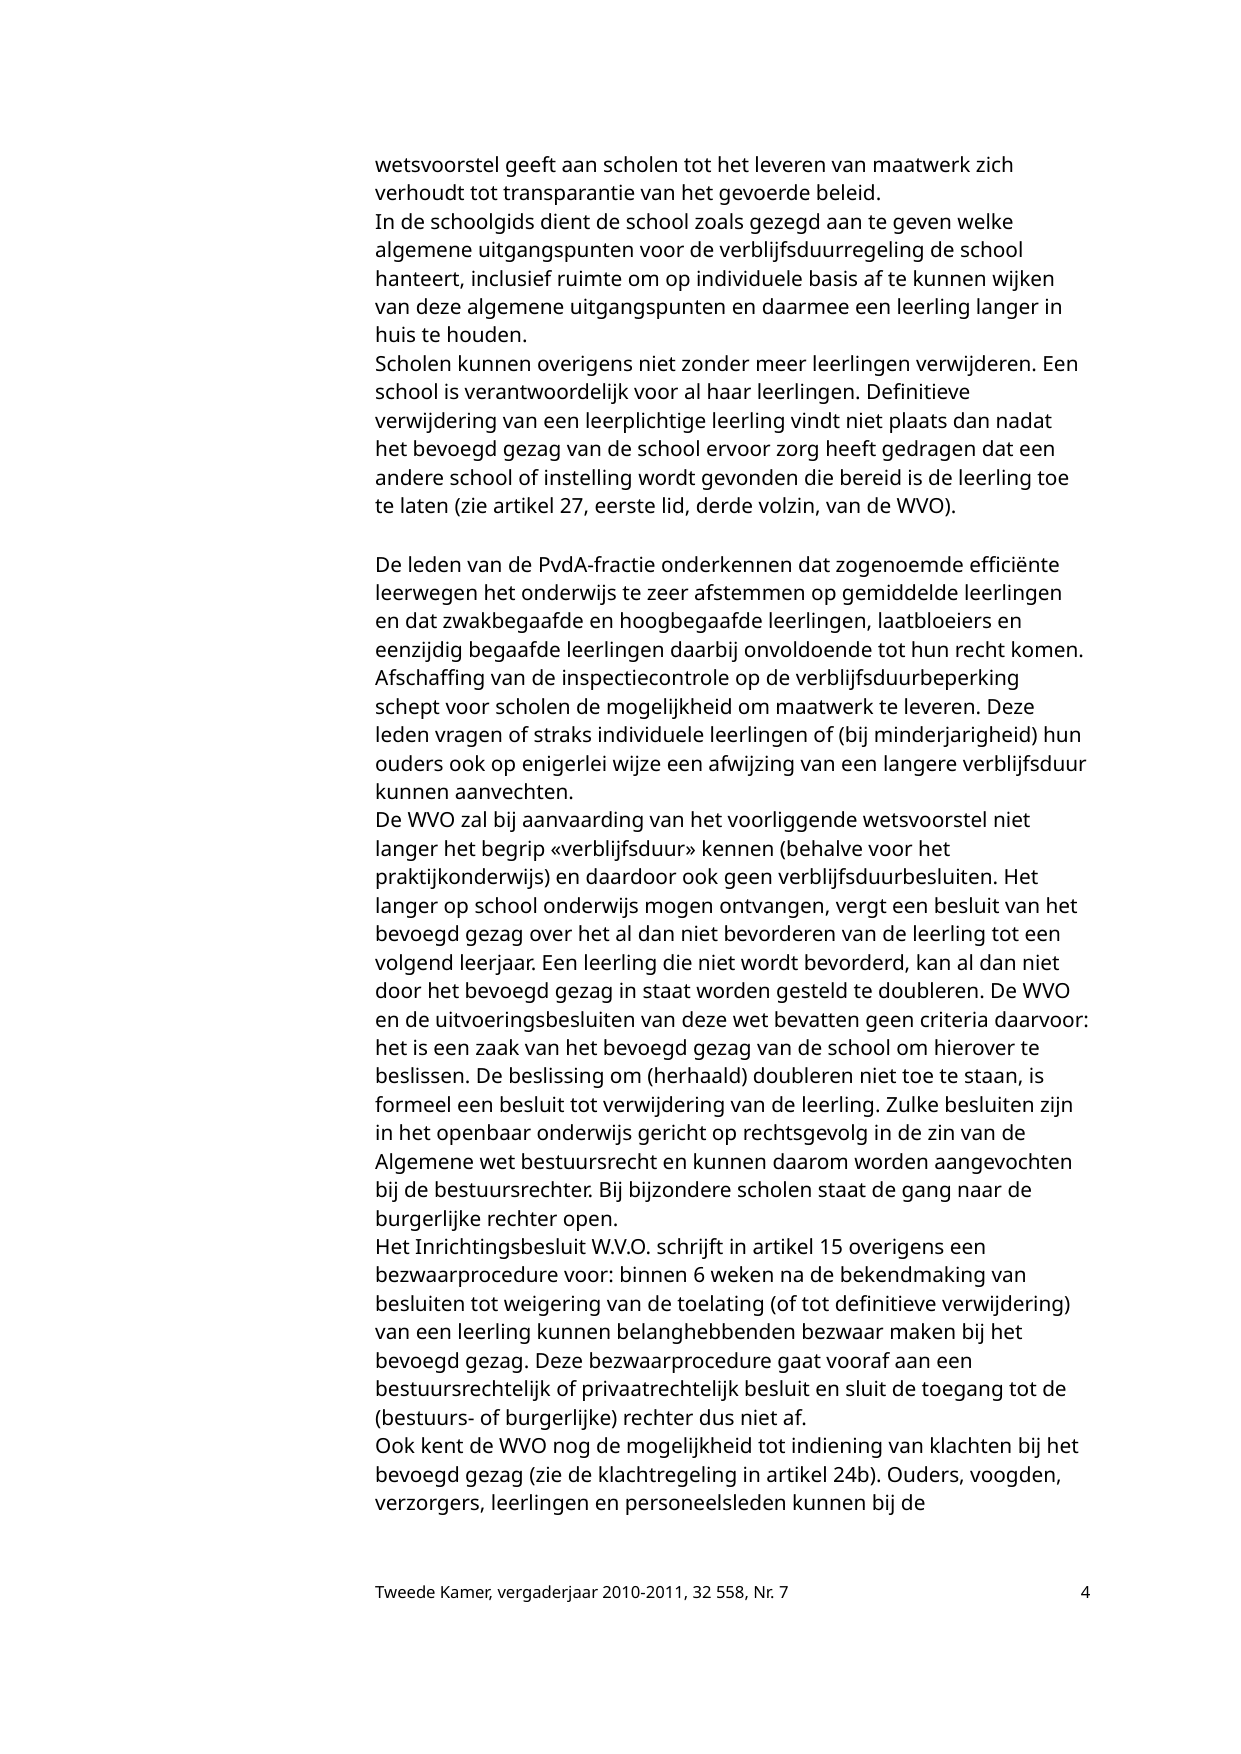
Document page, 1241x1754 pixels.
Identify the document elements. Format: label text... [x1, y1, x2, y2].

text De WVO zal bij aanvaarding van het voorliggende wetsvoorstel niet langer het begrip «verblijfsduur» kennen (behalve voor het praktijkonderwijs) en daardoor ook geen verblijfsduurbesluiten. Het langer op school onderwijs mogen ontvangen, vergt een besluit van het bevoegd gezag over het al dan niet bevorderen van de leerling tot een volgend leerjaar. Een leerling die niet wordt bevorderd, kan al dan niet door het bevoegd gezag in staat worden gesteld te doubleren. De WVO en de uitvoeringsbesluiten van deze wet bevatten geen criteria daarvoor: het is een zaak van het bevoegd gezag van de school om hierover te beslissen. De beslissing om (herhaald) doubleren niet toe te staan, is formeel een besluit tot verwijdering van de leerling. Zulke besluiten zijn in het openbaar onderwijs gericht op rechtsgevolg in de zin van de Algemene wet bestuursrecht en kunnen daarom worden aangevochten bij de bestuursrechter. Bij bijzondere scholen staat de gang naar de burgerlijke rechter open. [375, 806, 1090, 1232]
text Het Inrichtingsbesluit W.V.O. schrijft in artikel 15 overigens een bezwaarprocedure voor: binnen 6 weken na de bekendmaking van besluiten tot weigering van de toelating (of tot definitieve verwijdering) van een leerling kunnen belanghebbenden bezwaar maken bij het bevoegd gezag. Deze bezwaarprocedure gaat vooraf aan een bestuursrechtelijk of privaatrechtelijk besluit en sluit de toegang tot de (bestuurs- of burgerlijke) rechter dus niet af. [375, 1232, 1090, 1431]
text Ook kent de WVO nog de mogelijkheid tot indiening van klachten bij het bevoegd gezag (zie de klachtregeling in artikel 24b). Ouders, voogden, verzorgers, leerlingen en personeelsleden kunnen bij de [375, 1431, 1090, 1517]
text De leden van de PvdA-fractie onderkennen dat zogenoemde efficiënte leerwegen het onderwijs te zeer afstemmen op gemiddelde leerlingen en dat zwakbegaafde en hoogbegaafde leerlingen, laatbloeiers en eenzijdig begaafde leerlingen daarbij onvoldoende tot hun recht komen. Afschaffing van de inspectiecontrole op de verblijfsduurbeperking schept voor scholen de mogelijkheid om maatwerk te leveren. Deze leden vragen of straks individuele leerlingen of (bij minderjarigheid) hun ouders ook op enigerlei wijze een afwijzing van een langere verblijfsduur kunnen aanvechten. [375, 550, 1090, 806]
text In de schoolgids dient de school zoals gezegd aan te geven welke algemene uitgangspunten voor de verblijfsduurregeling de school hanteert, inclusief ruimte om op individuele basis af te kunnen wijken van deze algemene uitgangspunten en daarmee een leerling langer in huis te houden. [375, 207, 1090, 349]
text Scholen kunnen overigens niet zonder meer leerlingen verwijderen. Een school is verantwoordelijk voor al haar leerlingen. Definitieve verwijdering van een leerplichtige leerling vindt niet plaats dan nadat het bevoegd gezag van de school ervoor zorg heeft gedragen dat een andere school of instelling wordt gevonden die bereid is de leerling toe te laten (zie artikel 27, eerste lid, derde volzin, van de WVO). [375, 349, 1090, 520]
text wetsvoorstel geeft aan scholen tot het leveren van maatwerk zich verhoudt tot transparantie van het gevoerde beleid. [375, 150, 1090, 207]
